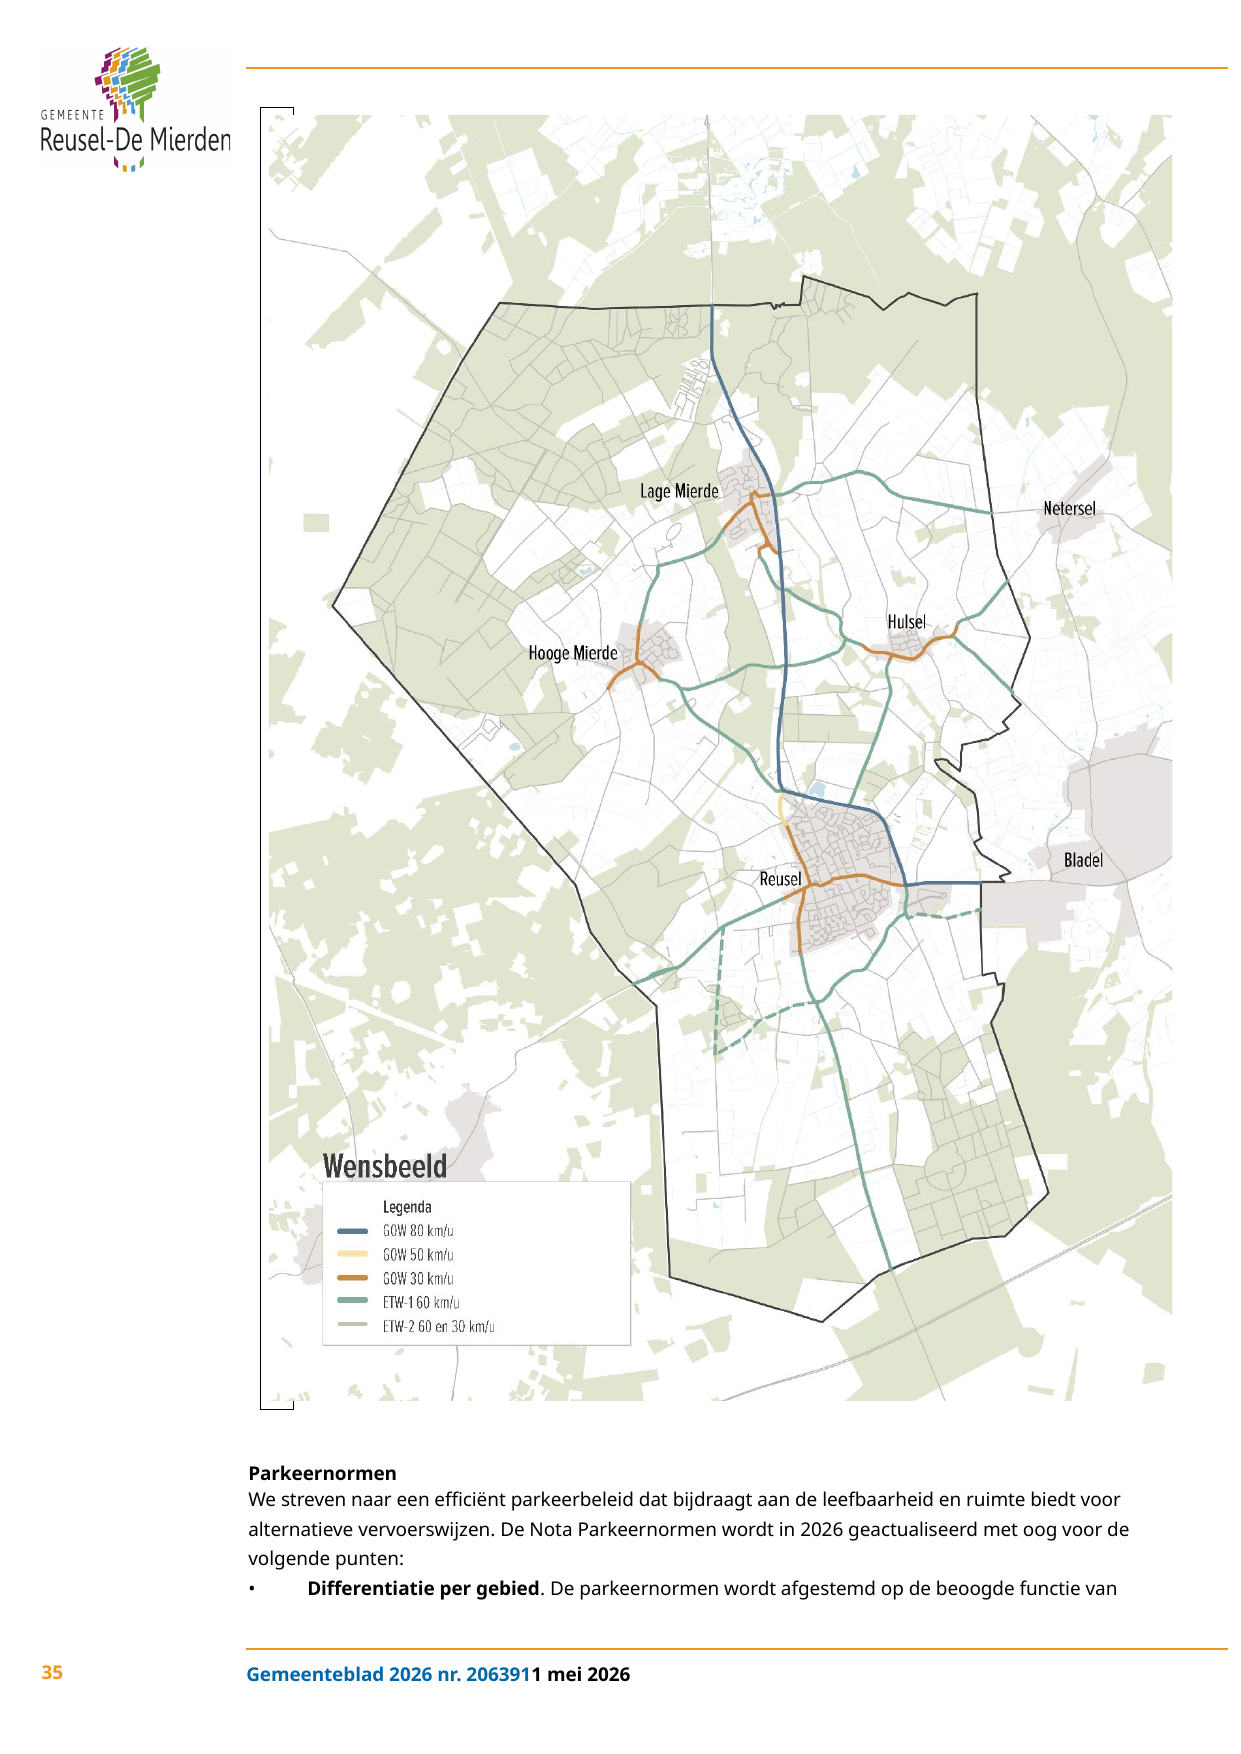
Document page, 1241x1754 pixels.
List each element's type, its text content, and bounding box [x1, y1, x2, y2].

text Parkeernormen [248, 1460, 1152, 1486]
text We streven naar een efficiënt parkeerbeleid dat bijdraagt aan de leefbaarheid en ruimte biedt voor alternatieve vervoerswijzen. De Nota Parkeernormen wordt in 2026 geactualiseerd met oog voor de volgende punten: [248, 1486, 1152, 1571]
picture [41, 47, 231, 172]
list Differentiatie per gebied. De parkeernormen wordt afgestemd op de beoogde functie van [248, 1575, 1152, 1601]
picture [268, 115, 1173, 1401]
